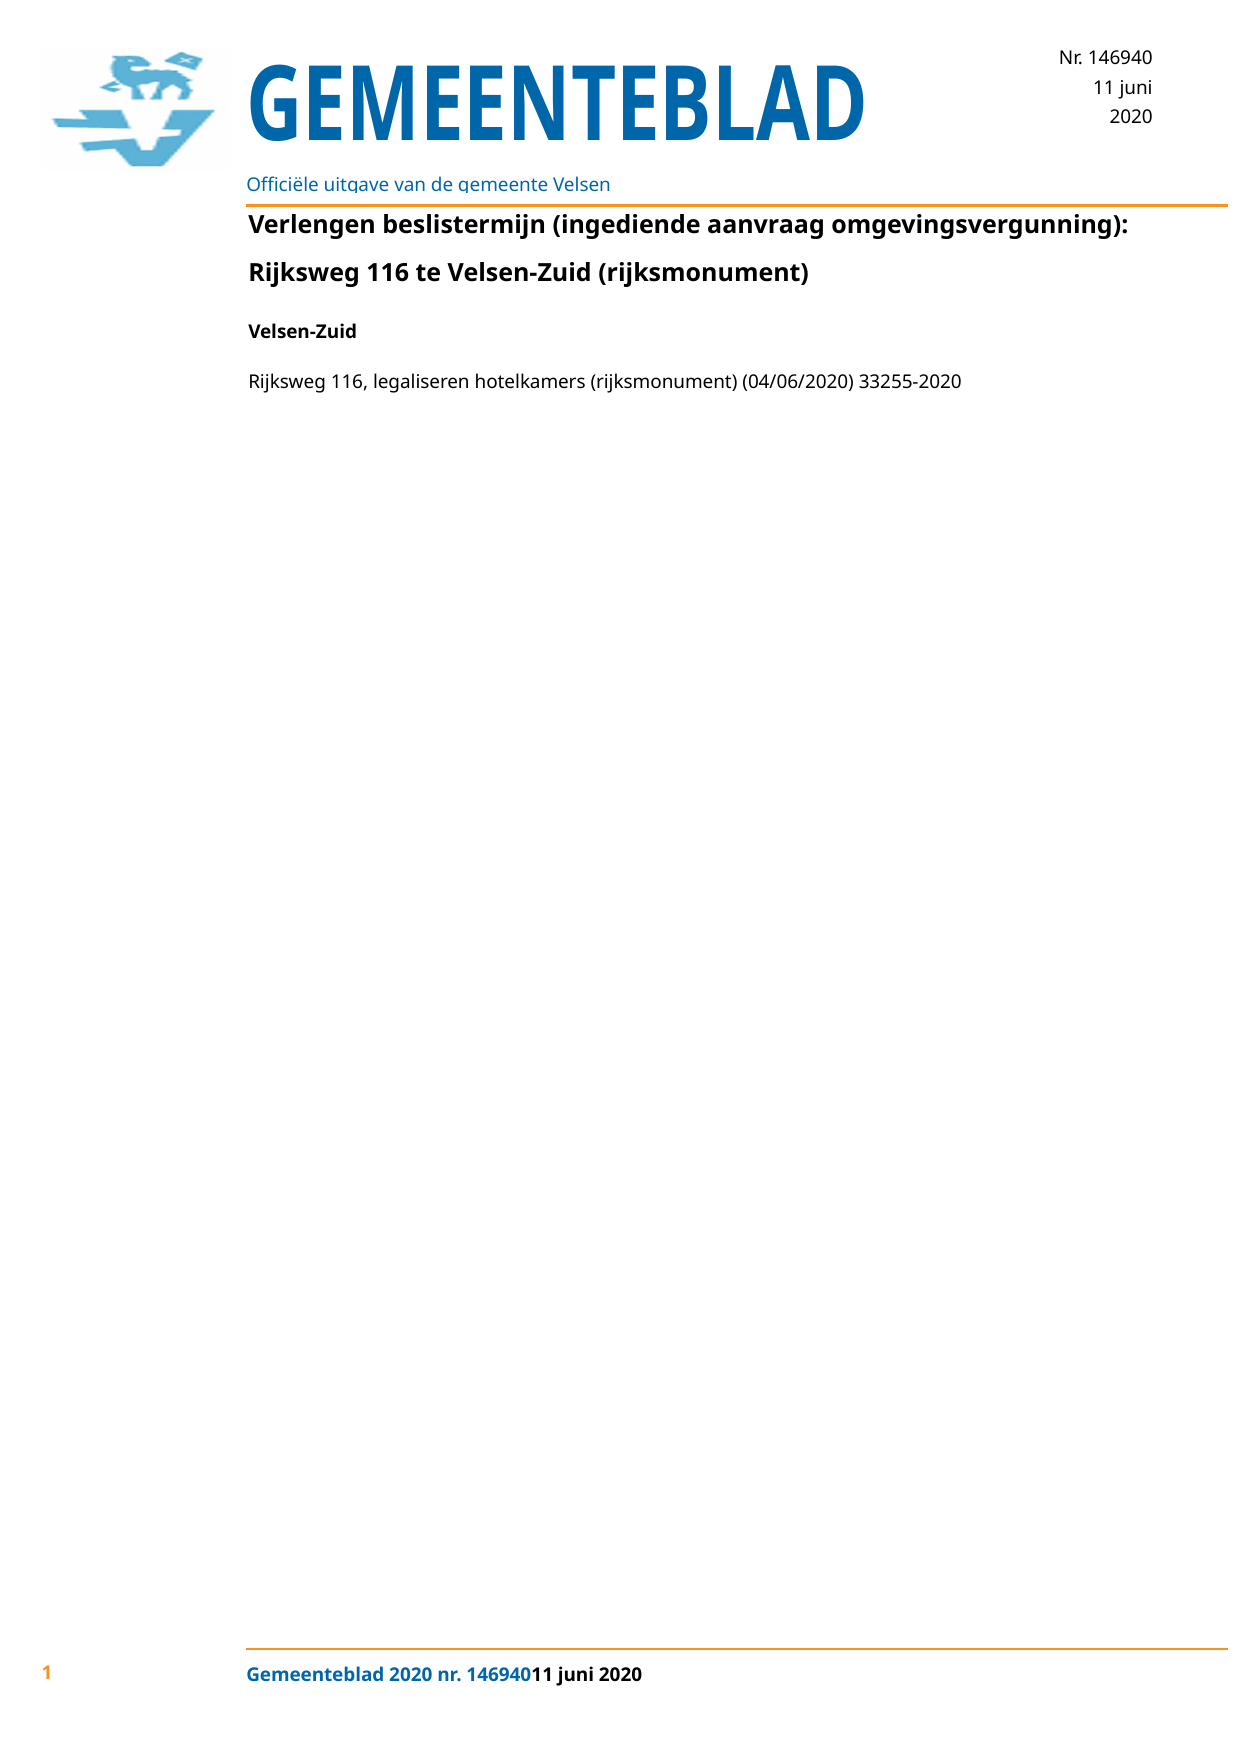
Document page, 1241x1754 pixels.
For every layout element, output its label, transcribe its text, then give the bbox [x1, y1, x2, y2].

text Velsen-Zuid [248, 318, 1152, 344]
text Rijksweg 116, legaliseren hotelkamers (rijksmonument) (04/06/2020) 33255-2020 [248, 368, 1152, 394]
text Verlengen beslistermijn (ingediende aanvraag omgevingsvergunning): Rijksweg 116 te Velsen-Zuid (rijksmonument) [248, 207, 1152, 288]
picture [41, 47, 231, 172]
